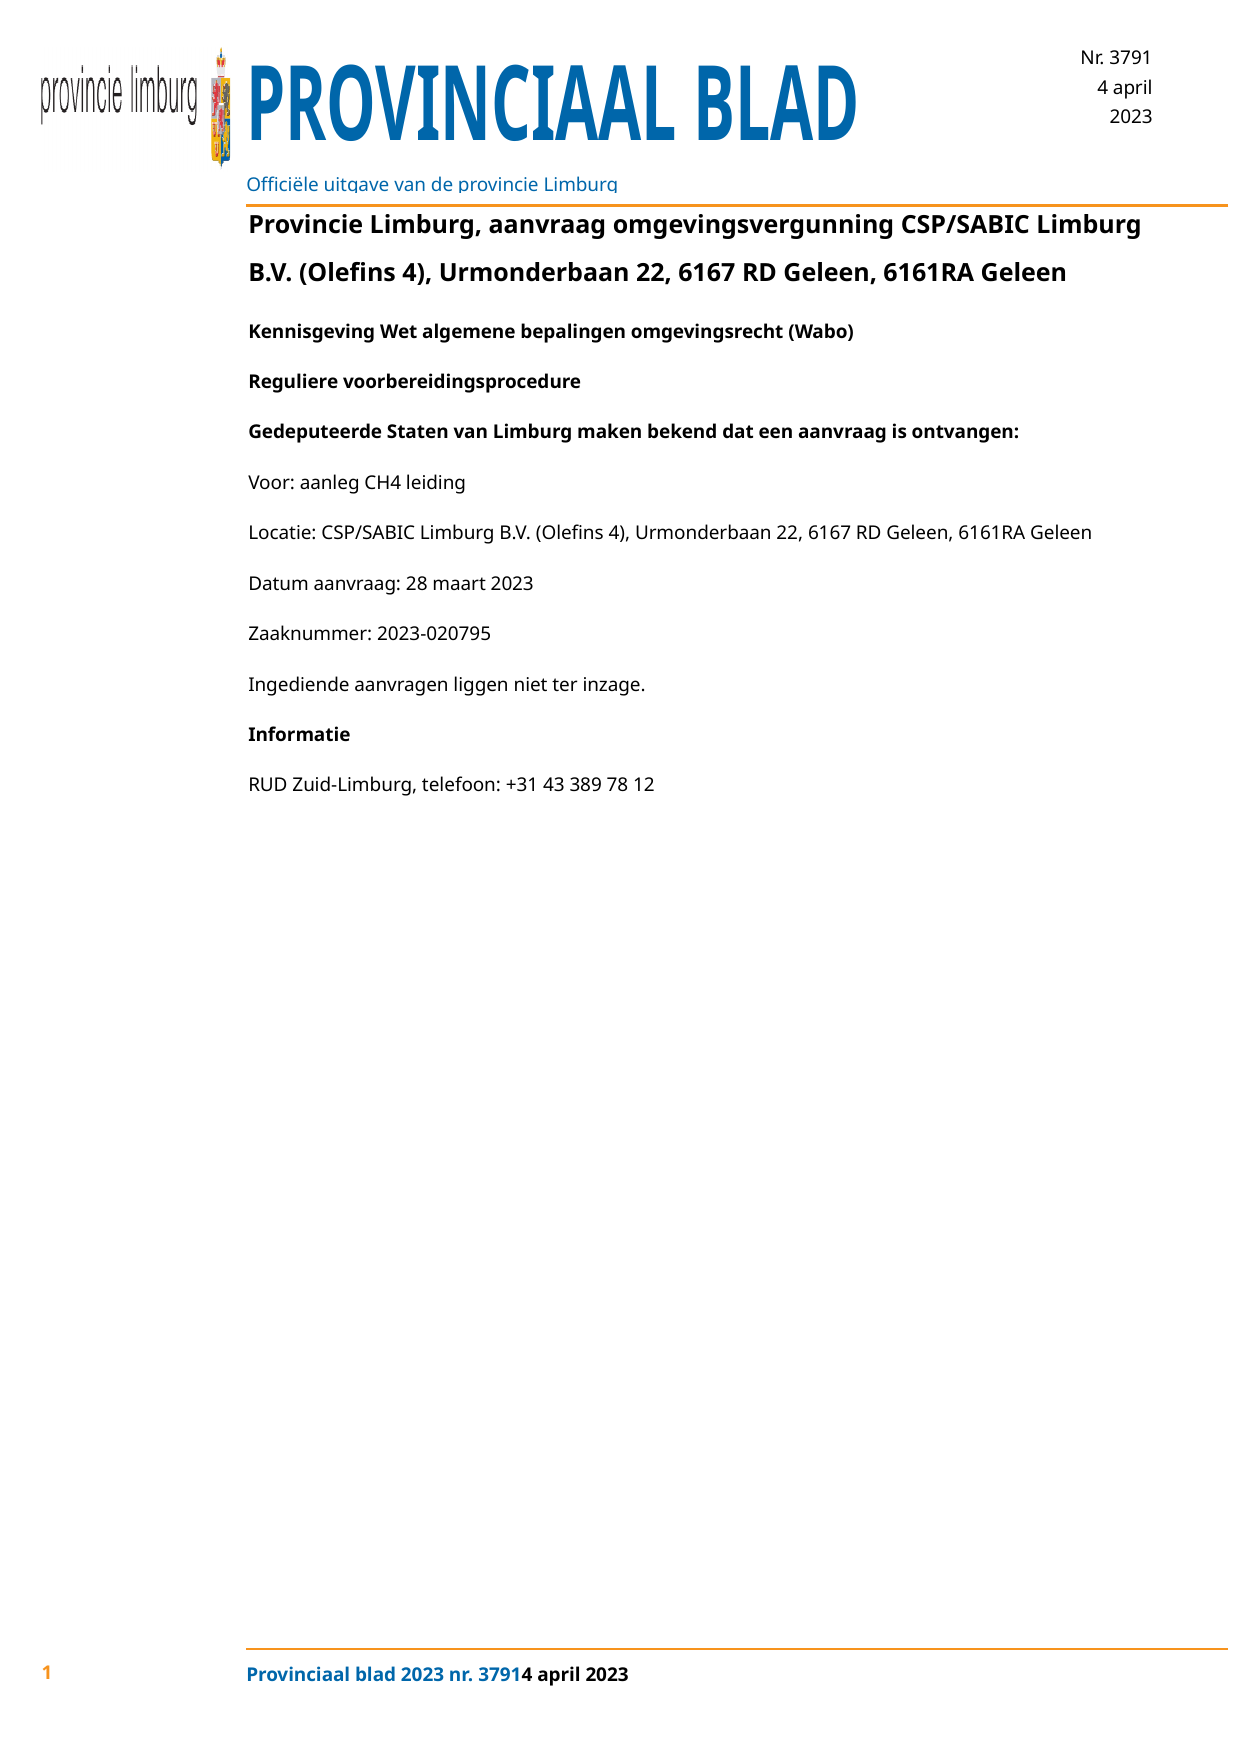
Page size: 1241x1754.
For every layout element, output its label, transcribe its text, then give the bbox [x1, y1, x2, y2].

text Reguliere voorbereidingsprocedure [248, 368, 1152, 394]
text Locatie: CSP/SABIC Limburg B.V. (Olefins 4), Urmonderbaan 22, 6167 RD Geleen, 6161RA Geleen [248, 519, 1152, 545]
text Voor: aanleg CH4 leiding [248, 469, 1152, 495]
text Gedeputeerde Staten van Limburg maken bekend dat een aanvraag is ontvangen: [248, 419, 1152, 444]
text Datum aanvraag: 28 maart 2023 [248, 570, 1152, 596]
text Provincie Limburg, aanvraag omgevingsvergunning CSP/SABIC Limburg B.V. (Olefins 4), Urmonderbaan 22, 6167 RD Geleen, 6161RA Geleen [248, 207, 1152, 288]
text Kennisgeving Wet algemene bepalingen omgevingsrecht (Wabo) [248, 318, 1152, 344]
picture [41, 47, 231, 172]
text RUD Zuid-Limburg, telefoon: +31 43 389 78 12 [248, 772, 1152, 797]
text Zaaknummer: 2023-020795 [248, 620, 1152, 646]
text Informatie [248, 721, 1152, 747]
text Ingediende aanvragen liggen niet ter inzage. [248, 671, 1152, 697]
